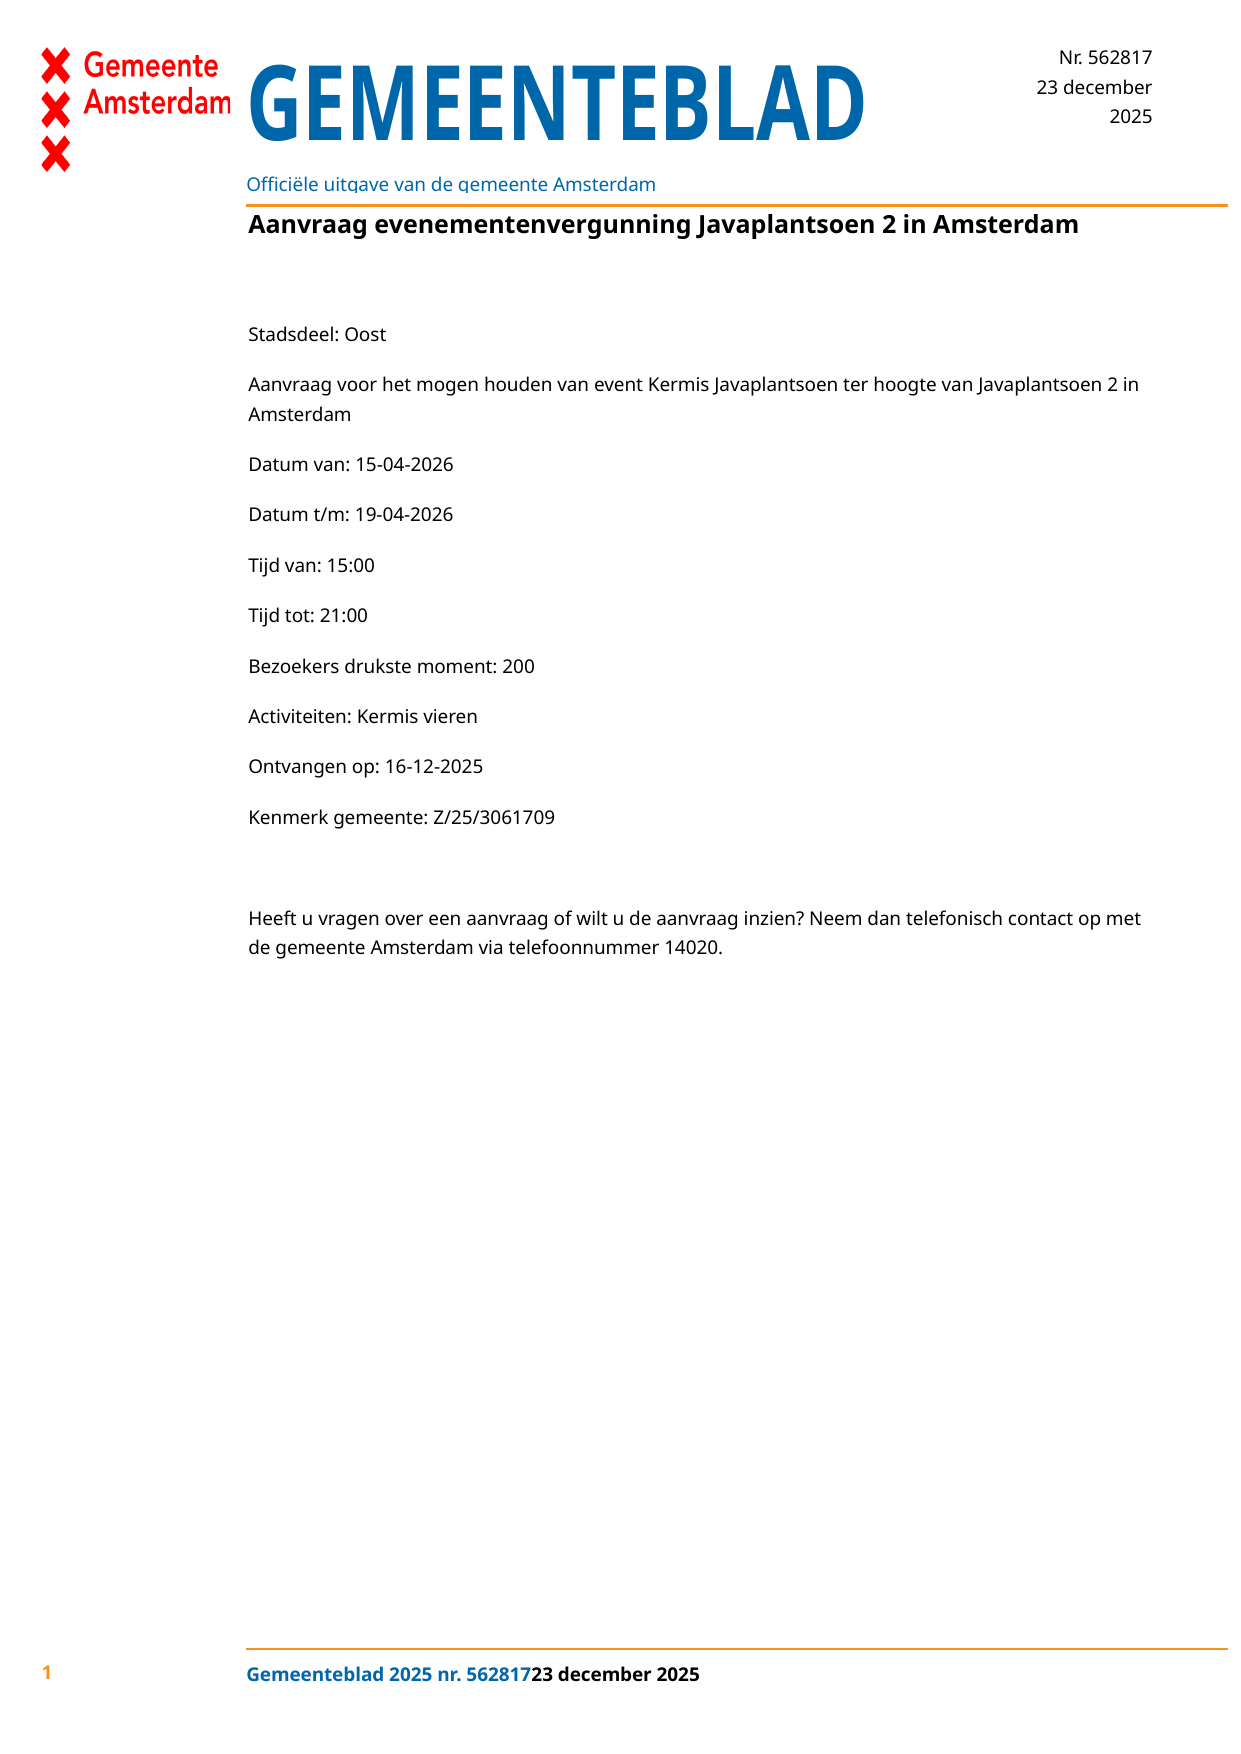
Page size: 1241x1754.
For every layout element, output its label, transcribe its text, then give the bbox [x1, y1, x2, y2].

text Heeft u vragen over een aanvraag of wilt u de aanvraag inzien? Neem dan telefonisch contact op met de gemeente Amsterdam via telefoonnummer 14020. [248, 905, 1152, 960]
text Aanvraag voor het mogen houden van event Kermis Javaplantsoen ter hoogte van Javaplantsoen 2 in Amsterdam [248, 371, 1152, 426]
text Activiteiten: Kermis vieren [248, 703, 1152, 729]
text Aanvraag evenementenvergunning Javaplantsoen 2 in Amsterdam [248, 207, 1152, 241]
text Datum t/m: 19-04-2026 [248, 502, 1152, 527]
text Stadsdeel: Oost [248, 321, 1152, 346]
text Kenmerk gemeente: Z/25/3061709 [248, 804, 1152, 830]
text Bezoekers drukste moment: 200 [248, 653, 1152, 678]
picture [41, 47, 231, 172]
text Tijd tot: 21:00 [248, 602, 1152, 628]
text Ontvangen op: 16-12-2025 [248, 754, 1152, 779]
text Datum van: 15-04-2026 [248, 451, 1152, 477]
text Tijd van: 15:00 [248, 552, 1152, 578]
